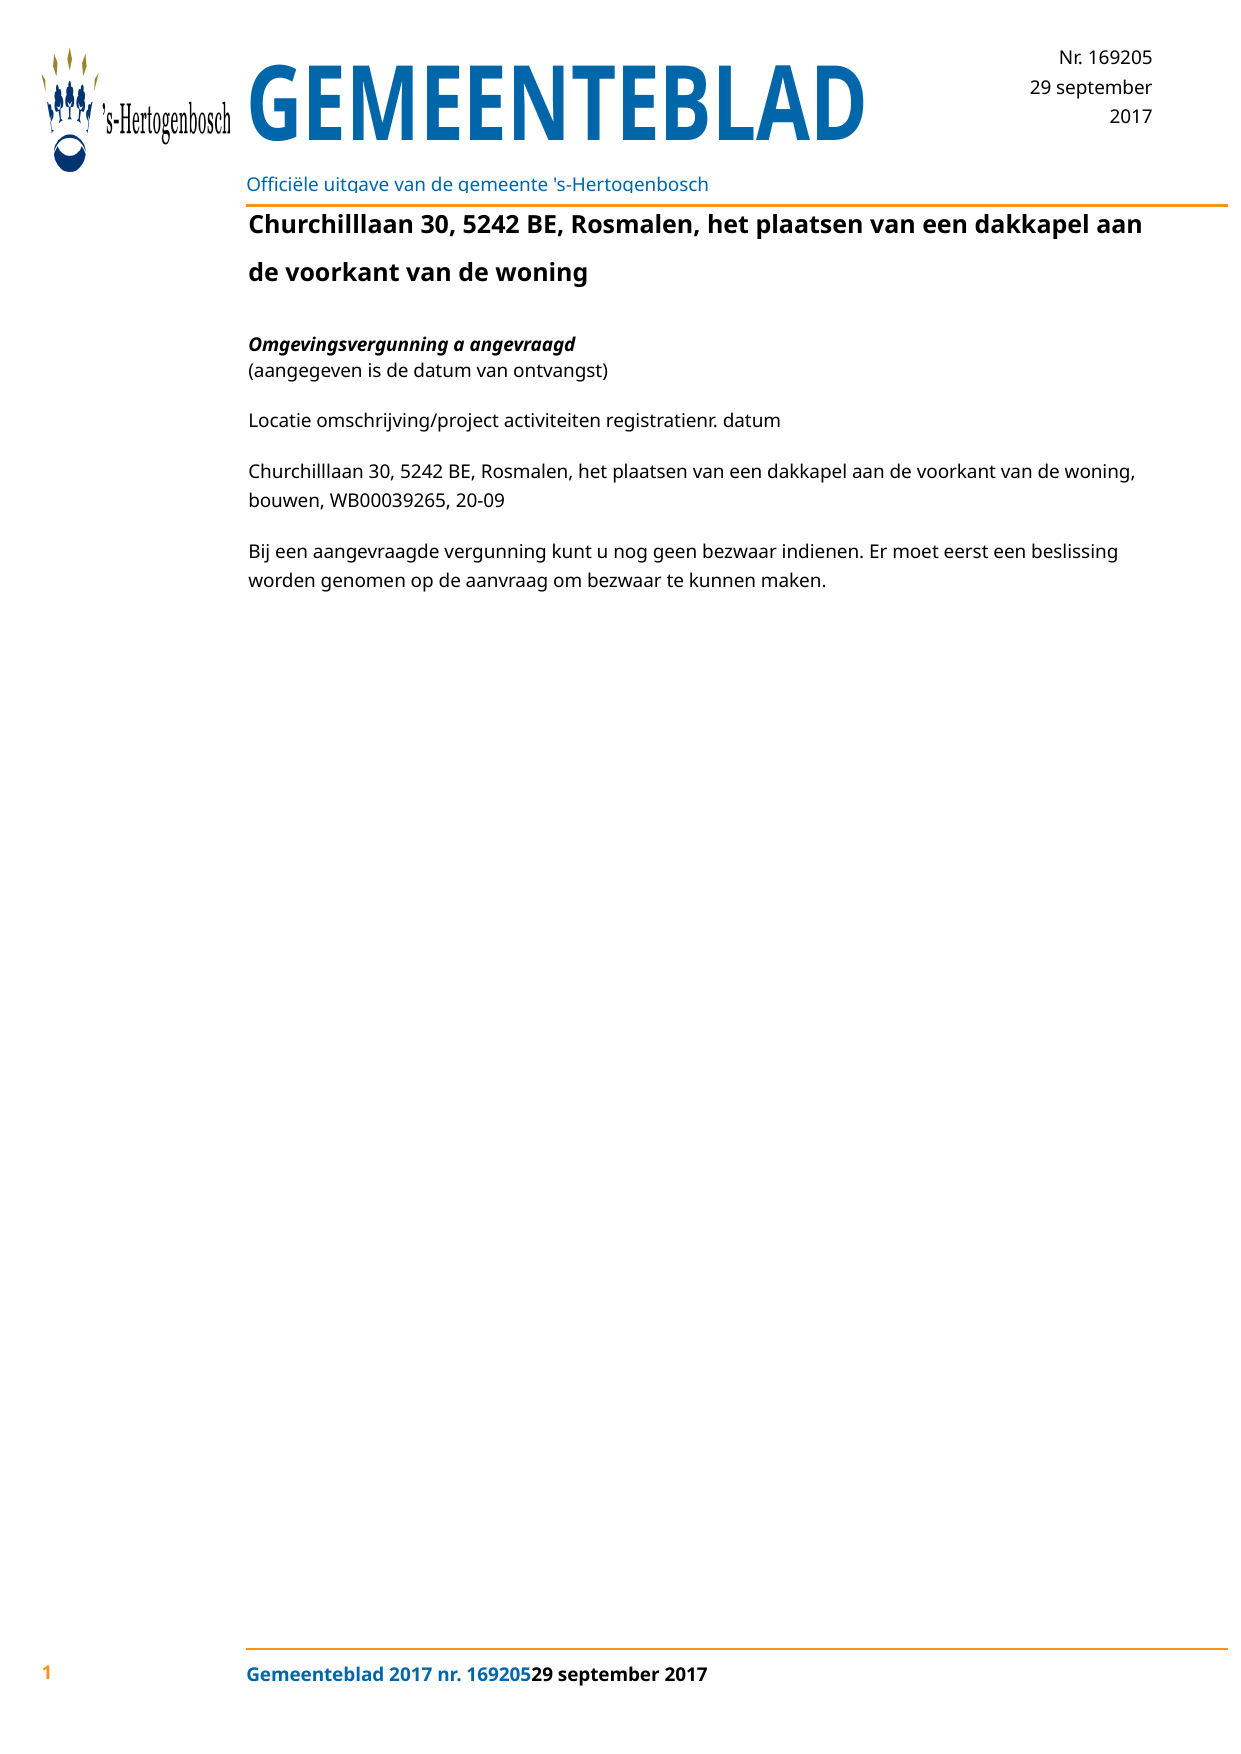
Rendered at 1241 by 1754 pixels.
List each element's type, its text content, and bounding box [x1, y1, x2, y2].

text Churchilllaan 30, 5242 BE, Rosmalen, het plaatsen van een dakkapel aan de voorkant van de woning, bouwen, WB00039265, 20-09 [248, 458, 1152, 513]
text Bij een aangevraagde vergunning kunt u nog geen bezwaar indienen. Er moet eerst een beslissing worden genomen op de aanvraag om bezwaar te kunnen maken. [248, 538, 1152, 593]
text Churchilllaan 30, 5242 BE, Rosmalen, het plaatsen van een dakkapel aan de voorkant van de woning [248, 207, 1152, 288]
text Omgevingsvergunning a angevraagd [248, 331, 1152, 357]
text Locatie omschrijving/project activiteiten registratienr. datum [248, 408, 1152, 433]
text (aangegeven is de datum van ontvangst) [248, 357, 1152, 383]
picture [41, 47, 231, 172]
